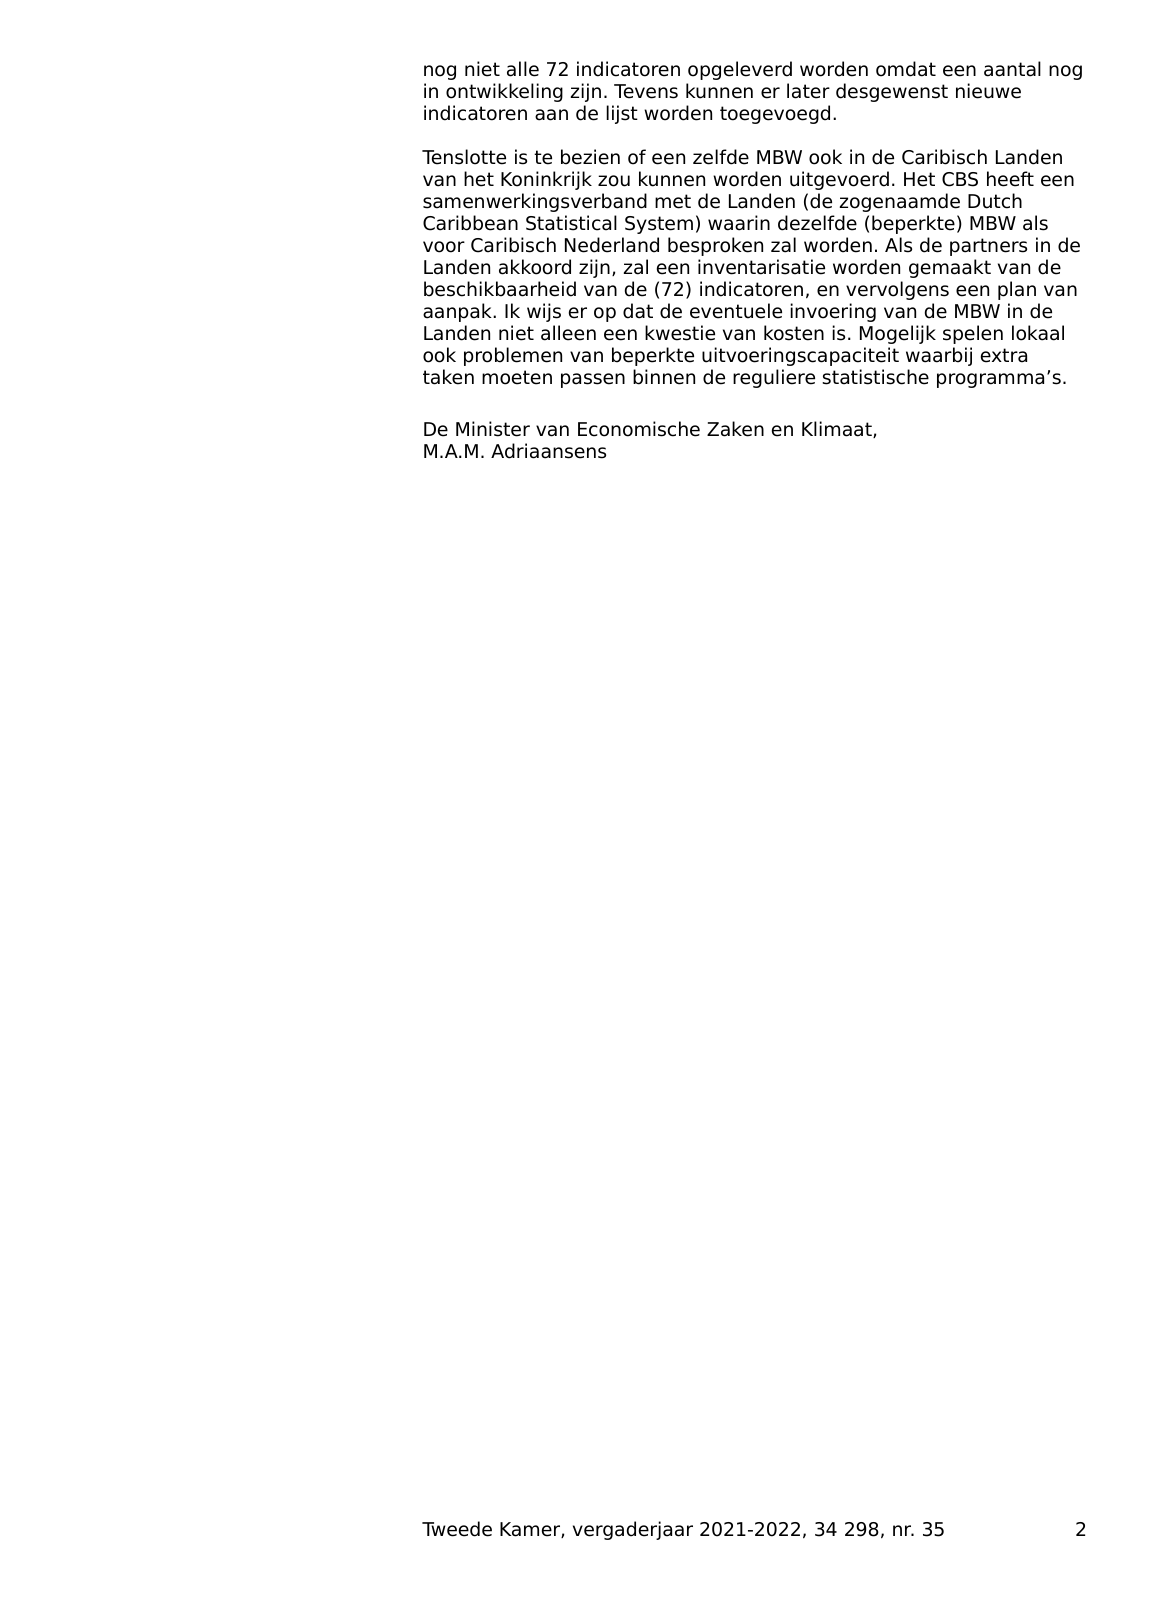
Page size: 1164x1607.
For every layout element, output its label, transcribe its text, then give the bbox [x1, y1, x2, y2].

text nog niet alle 72 indicatoren opgeleverd worden omdat een aantal nog in ontwikkeling zijn. Tevens kunnen er later desgewenst nieuwe indicatoren aan de lijst worden toegevoegd. [422, 59, 1087, 125]
text De Minister van Economische Zaken en Klimaat, M.A.M. Adriaansens [422, 419, 1087, 463]
text Tenslotte is te bezien of een zelfde MBW ook in de Caribisch Landen van het Koninkrijk zou kunnen worden uitgevoerd. Het CBS heeft een samenwerkingsverband met de Landen (de zogenaamde Dutch Caribbean Statistical System) waarin dezelfde (beperkte) MBW als voor Caribisch Nederland besproken zal worden. Als de partners in de Landen akkoord zijn, zal een inventarisatie worden gemaakt van de beschikbaarheid van de (72) indicatoren, en vervolgens een plan van aanpak. Ik wijs er op dat de eventuele invoering van de MBW in de Landen niet alleen een kwestie van kosten is. Mogelijk spelen lokaal ook problemen van beperkte uitvoeringscapaciteit waarbij extra taken moeten passen binnen de reguliere statistische programma’s. [422, 147, 1087, 389]
